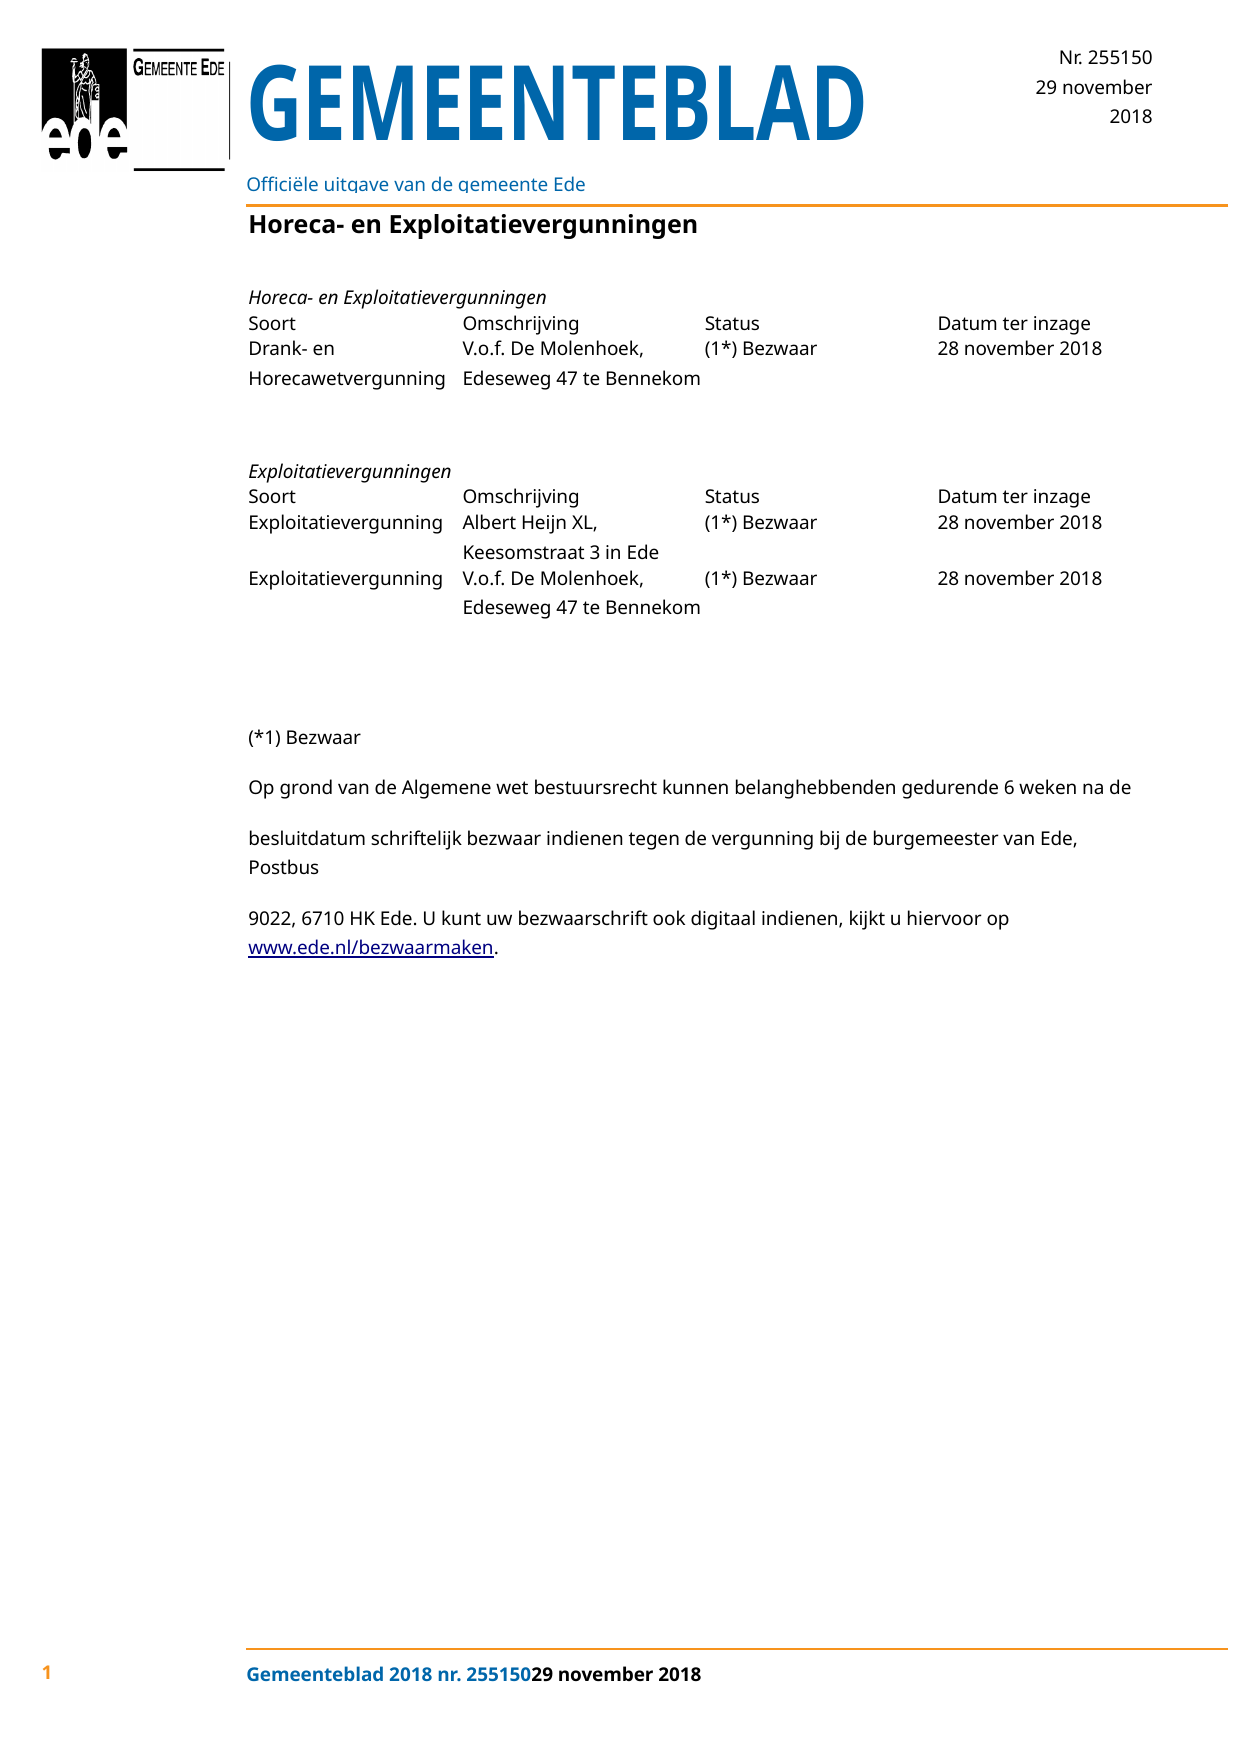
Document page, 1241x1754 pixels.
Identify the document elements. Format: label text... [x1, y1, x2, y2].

table_cell Exploitatievergunning [248, 565, 462, 620]
text Horeca- en Exploitatievergunningen [248, 207, 1152, 241]
table_header Omschrijving [462, 484, 704, 509]
table_header Datum ter inzage [937, 484, 1152, 509]
table_cell V.o.f. De Molenhoek, Edeseweg 47 te Bennekom [462, 335, 704, 391]
table_cell 28 november 2018 [937, 335, 1152, 391]
table_header Omschrijving [462, 310, 704, 335]
table_cell (1*) Bezwaar [705, 510, 937, 565]
text (*1) Bezwaar [248, 724, 1152, 750]
table_header Status [705, 310, 937, 335]
table_cell V.o.f. De Molenhoek, Edeseweg 47 te Bennekom [462, 565, 704, 620]
text Exploitatievergunningen [248, 458, 1152, 484]
table_cell Albert Heijn XL, Keesomstraat 3 in Ede [462, 510, 704, 565]
table_header Soort [248, 310, 462, 335]
table_cell 28 november 2018 [937, 565, 1152, 620]
text Op grond van de Algemene wet bestuursrecht kunnen belanghebbenden gedurende 6 weken na de [248, 774, 1152, 800]
table_header Status [705, 484, 937, 509]
table_header Datum ter inzage [937, 310, 1152, 335]
table_header Soort [248, 484, 462, 509]
text besluitdatum schriftelijk bezwaar indienen tegen de vergunning bij de burgemeester van Ede, Postbus [248, 825, 1152, 880]
table_cell (1*) Bezwaar [705, 335, 937, 391]
table_cell 28 november 2018 [937, 510, 1152, 565]
table_cell Drank- en Horecawetvergunning [248, 335, 462, 391]
table_cell Exploitatievergunning [248, 510, 462, 565]
text 9022, 6710 HK Ede. U kunt uw bezwaarschrift ook digitaal indienen, kijkt u hiervoor op www.ede.nl/bezwaarmaken. [248, 905, 1152, 960]
picture [41, 47, 231, 172]
text Horeca- en Exploitatievergunningen [248, 284, 1152, 309]
table_cell (1*) Bezwaar [705, 565, 937, 620]
